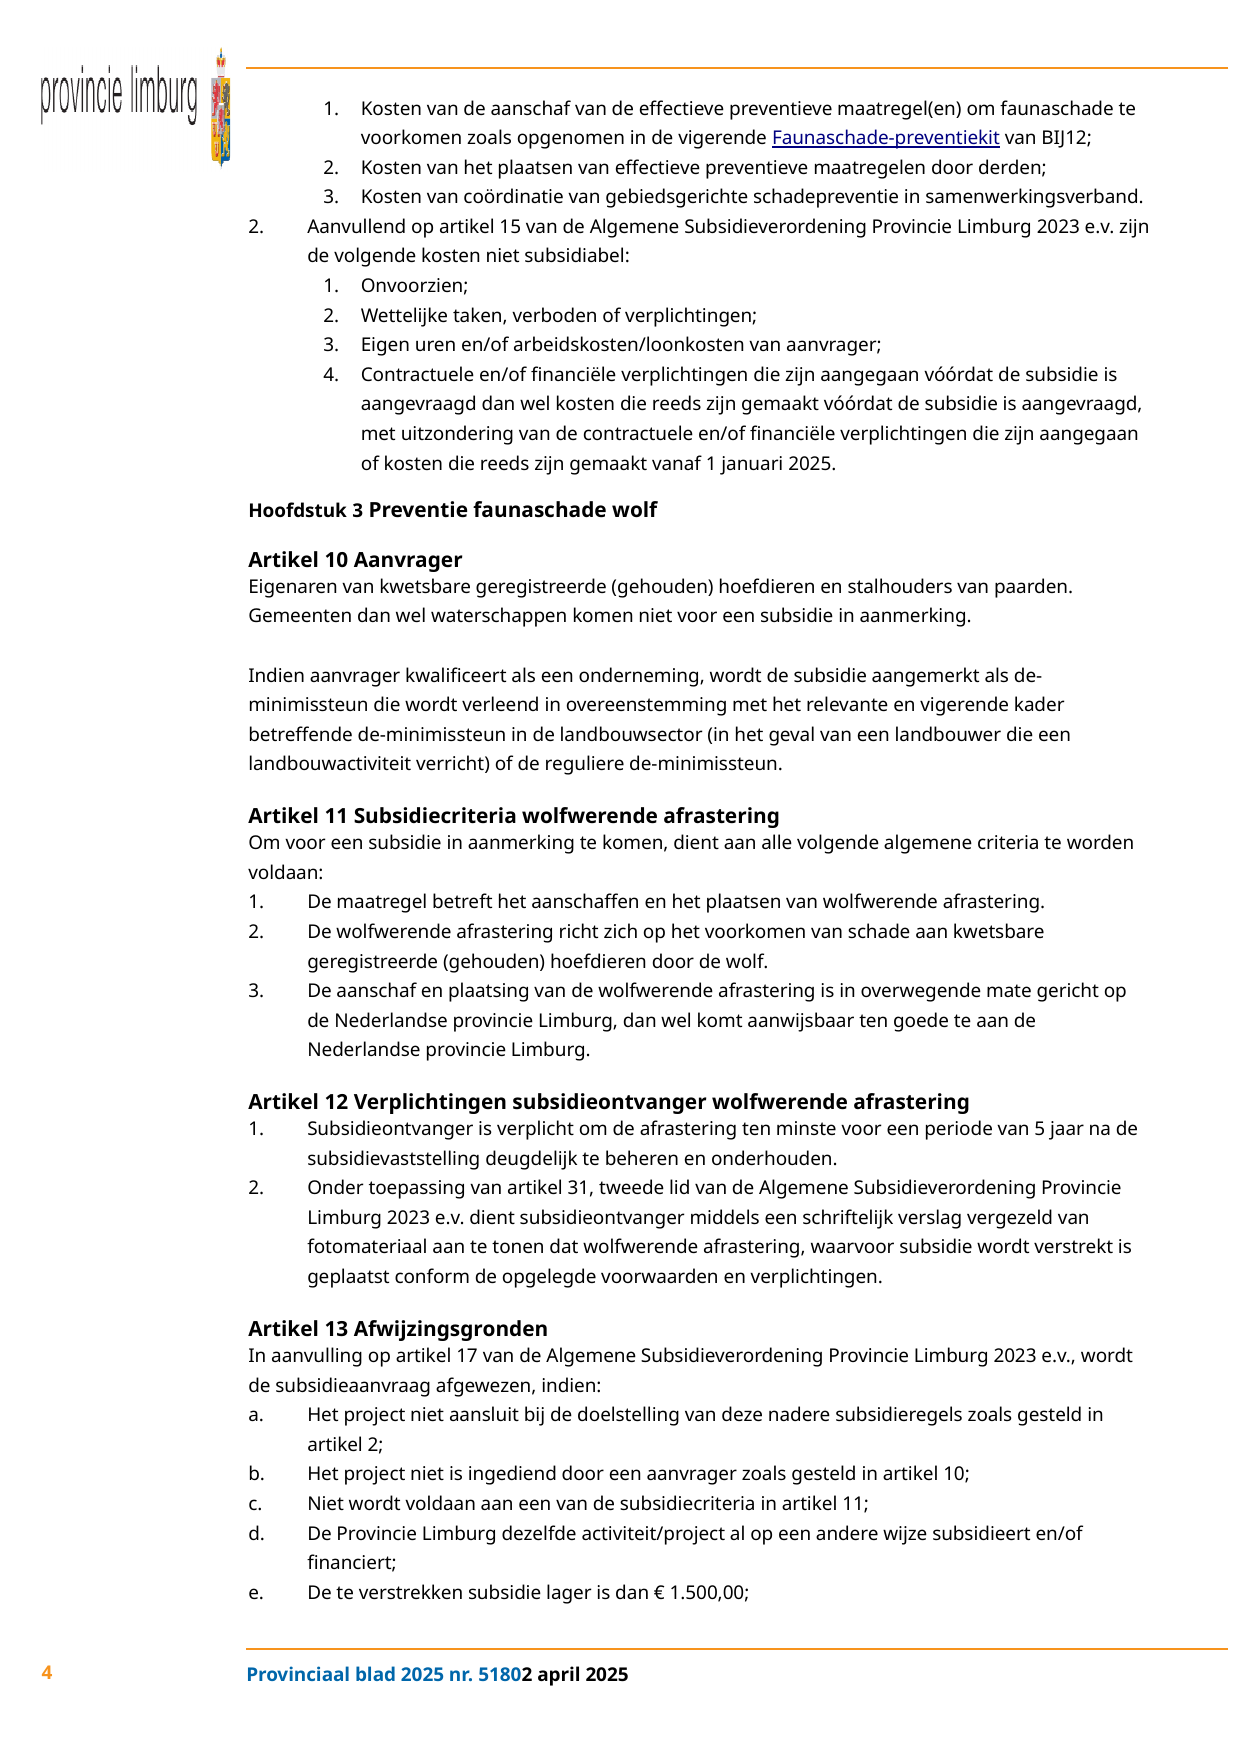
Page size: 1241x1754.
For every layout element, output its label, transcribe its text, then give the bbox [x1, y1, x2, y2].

text In aanvulling op artikel 17 van de Algemene Subsidieverordening Provincie Limburg 2023 e.v., wordt de subsidieaanvraag afgewezen, indien: [248, 1342, 1152, 1397]
list Kosten van coördinatie van gebiedsgerichte schadepreventie in samenwerkingsverband. [323, 183, 1152, 209]
list De wolfwerende afrastering richt zich op het voorkomen van schade aan kwetsbare geregistreerde (gehouden) hoefdieren door de wolf. [248, 918, 1152, 973]
list De aanschaf en plaatsing van de wolfwerende afrastering is in overwegende mate gericht op de Nederlandse provincie Limburg, dan wel komt aanwijsbaar ten goede te aan de Nederlandse provincie Limburg. [248, 977, 1152, 1062]
list De te verstrekken subsidie lager is dan € 1.500,00; [248, 1579, 1152, 1604]
list Aanvullend op artikel 15 van de Algemene Subsidieverordening Provincie Limburg 2023 e.v. zijn de volgende kosten niet subsidiabel: [248, 213, 1152, 268]
list Niet wordt voldaan aan een van de subsidiecriteria in artikel 11; [248, 1490, 1152, 1516]
text Eigenaren van kwetsbare geregistreerde (gehouden) hoefdieren en stalhouders van paarden. Gemeenten dan wel waterschappen komen niet voor een subsidie in aanmerking. [248, 573, 1152, 628]
list De maatregel betreft het aanschaffen en het plaatsen van wolfwerende afrastering. [248, 889, 1152, 914]
list Subsidieontvanger is verplicht om de afrastering ten minste voor een periode van 5 jaar na de subsidievaststelling deugdelijk te beheren en onderhouden. [248, 1115, 1152, 1171]
list Onvoorzien; [323, 272, 1152, 298]
list Onder toepassing van artikel 31, tweede lid van de Algemene Subsidieverordening Provincie Limburg 2023 e.v. dient subsidieontvanger middels een schriftelijk verslag vergezeld van fotomateriaal aan te tonen dat wolfwerende afrastering, waarvoor subsidie wordt verstrekt is geplaatst conform de opgelegde voorwaarden en verplichtingen. [248, 1174, 1152, 1289]
list Kosten van de aanschaf van de effectieve preventieve maatregel(en) om faunaschade te voorkomen zoals opgenomen in de vigerende Faunaschade-preventiekit van BIJ12; [323, 95, 1152, 150]
text Artikel 13 Afwijzingsgronden [248, 1314, 1152, 1342]
text Artikel 11 Subsidiecriteria wolfwerende afrastering [248, 801, 1152, 829]
list Kosten van het plaatsen van effectieve preventieve maatregelen door derden; [323, 154, 1152, 180]
list Het project niet is ingediend door een aanvrager zoals gesteld in artikel 10; [248, 1461, 1152, 1486]
list Contractuele en/of financiële verplichtingen die zijn aangegaan vóórdat de subsidie is aangevraagd dan wel kosten die reeds zijn gemaakt vóórdat de subsidie is aangevraagd, met uitzondering van de contractuele en/of financiële verplichtingen die zijn aangegaan of kosten die reeds zijn gemaakt vanaf 1 januari 2025. [323, 361, 1152, 476]
text Indien aanvrager kwalificeert als een onderneming, wordt de subsidie aangemerkt als de-minimissteun die wordt verleend in overeenstemming met het relevante en vigerende kader betreffende de-minimissteun in de landbouwsector (in het geval van een landbouwer die een landbouwactiviteit verricht) of de reguliere de-minimissteun. [248, 662, 1152, 776]
text Om voor een subsidie in aanmerking te komen, dient aan alle volgende algemene criteria te worden voldaan: [248, 829, 1152, 885]
text Artikel 10 Aanvrager [248, 545, 1152, 573]
list Wettelijke taken, verboden of verplichtingen; [323, 302, 1152, 328]
text Artikel 12 Verplichtingen subsidieontvanger wolfwerende afrastering [248, 1087, 1152, 1115]
list Het project niet aansluit bij de doelstelling van deze nadere subsidieregels zoals gesteld in artikel 2; [248, 1401, 1152, 1457]
picture [41, 47, 231, 172]
text Hoofdstuk 3 Preventie faunaschade wolf [248, 495, 1152, 524]
list Eigen uren en/of arbeidskosten/loonkosten van aanvrager; [323, 331, 1152, 357]
list De Provincie Limburg dezelfde activiteit/project al op een andere wijze subsidieert en/of financiert; [248, 1520, 1152, 1575]
